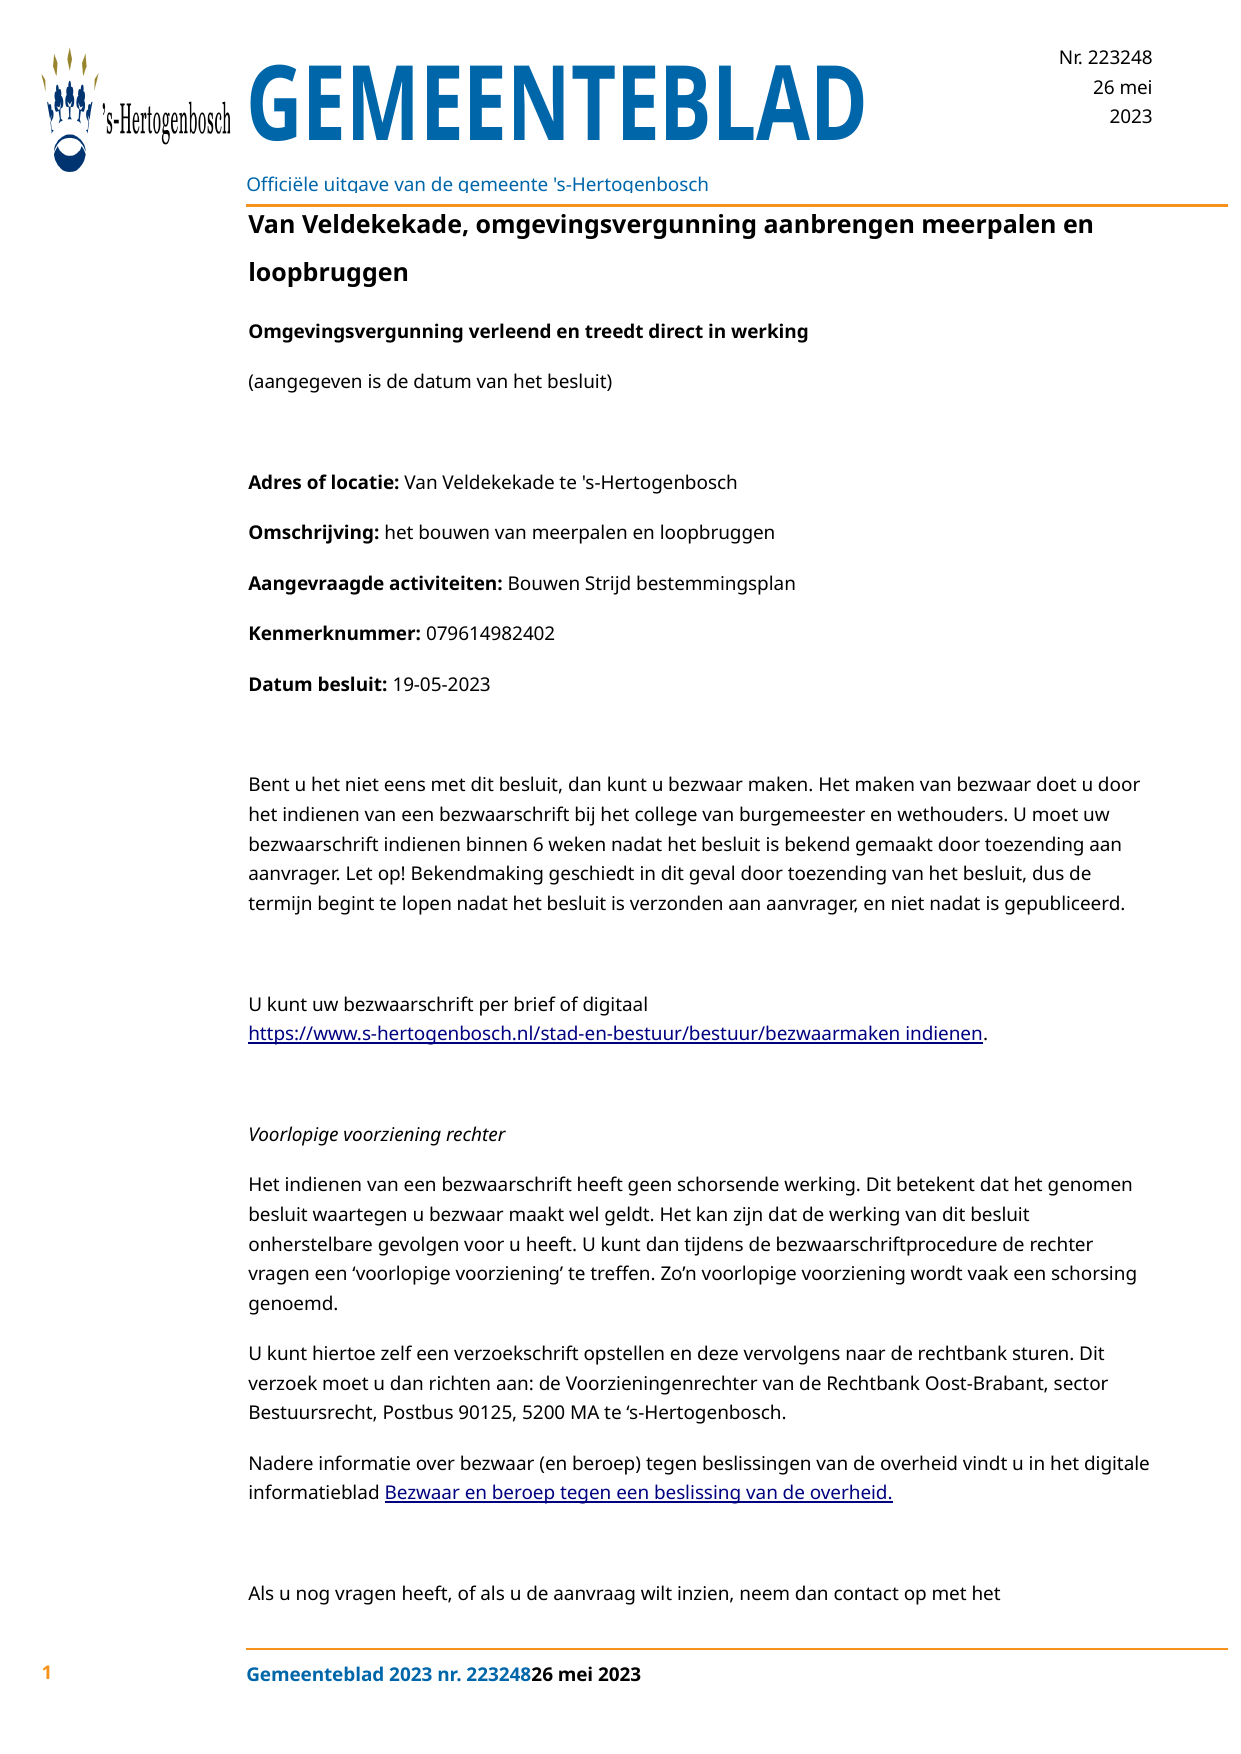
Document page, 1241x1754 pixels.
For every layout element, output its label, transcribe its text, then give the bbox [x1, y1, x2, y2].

text Kenmerknummer: 079614982402 [248, 620, 1152, 646]
text Van Veldekekade, omgevingsvergunning aanbrengen meerpalen en loopbruggen [248, 207, 1152, 288]
text Omgevingsvergunning verleend en treedt direct in werking [248, 318, 1152, 344]
text Nadere informatie over bezwaar (en beroep) tegen beslissingen van de overheid vindt u in het digitale informatieblad Bezwaar en beroep tegen een beslissing van de overheid. [248, 1450, 1152, 1505]
text Als u nog vragen heeft, of als u de aanvraag wilt inzien, neem dan contact op met het [248, 1580, 1152, 1606]
text U kunt uw bezwaarschrift per brief of digitaal https://www.s-hertogenbosch.nl/stad-en-bestuur/bestuur/bezwaarmaken indienen. [248, 991, 1152, 1046]
text Omschrijving: het bouwen van meerpalen en loopbruggen [248, 519, 1152, 545]
text Voorlopige voorziening rechter [248, 1121, 1152, 1147]
picture [41, 47, 231, 172]
text U kunt hiertoe zelf een verzoekschrift opstellen en deze vervolgens naar de rechtbank sturen. Dit verzoek moet u dan richten aan: de Voorzieningenrechter van de Rechtbank Oost-Brabant, sector Bestuursrecht, Postbus 90125, 5200 MA te ‘s-Hertogenbosch. [248, 1340, 1152, 1425]
text Datum besluit: 19-05-2023 [248, 671, 1152, 697]
text (aangegeven is de datum van het besluit) [248, 368, 1152, 394]
text Het indienen van een bezwaarschrift heeft geen schorsende werking. Dit betekent dat het genomen besluit waartegen u bezwaar maakt wel geldt. Het kan zijn dat de werking van dit besluit onherstelbare gevolgen voor u heeft. U kunt dan tijdens de bezwaarschriftprocedure de rechter vragen een ‘voorlopige voorziening’ te treffen. Zo’n voorlopige voorziening wordt vaak een schorsing genoemd. [248, 1172, 1152, 1316]
text Adres of locatie: Van Veldekekade te 's-Hertogenbosch [248, 469, 1152, 495]
text Bent u het niet eens met dit besluit, dan kunt u bezwaar maken. Het maken van bezwaar doet u door het indienen van een bezwaarschrift bij het college van burgemeester en wethouders. U moet uw bezwaarschrift indienen binnen 6 weken nadat het besluit is bekend gemaakt door toezending aan aanvrager. Let op! Bekendmaking geschiedt in dit geval door toezending van het besluit, dus de termijn begint te lopen nadat het besluit is verzonden aan aanvrager, en niet nadat is gepubliceerd. [248, 772, 1152, 916]
text Aangevraagde activiteiten: Bouwen Strijd bestemmingsplan [248, 570, 1152, 596]
